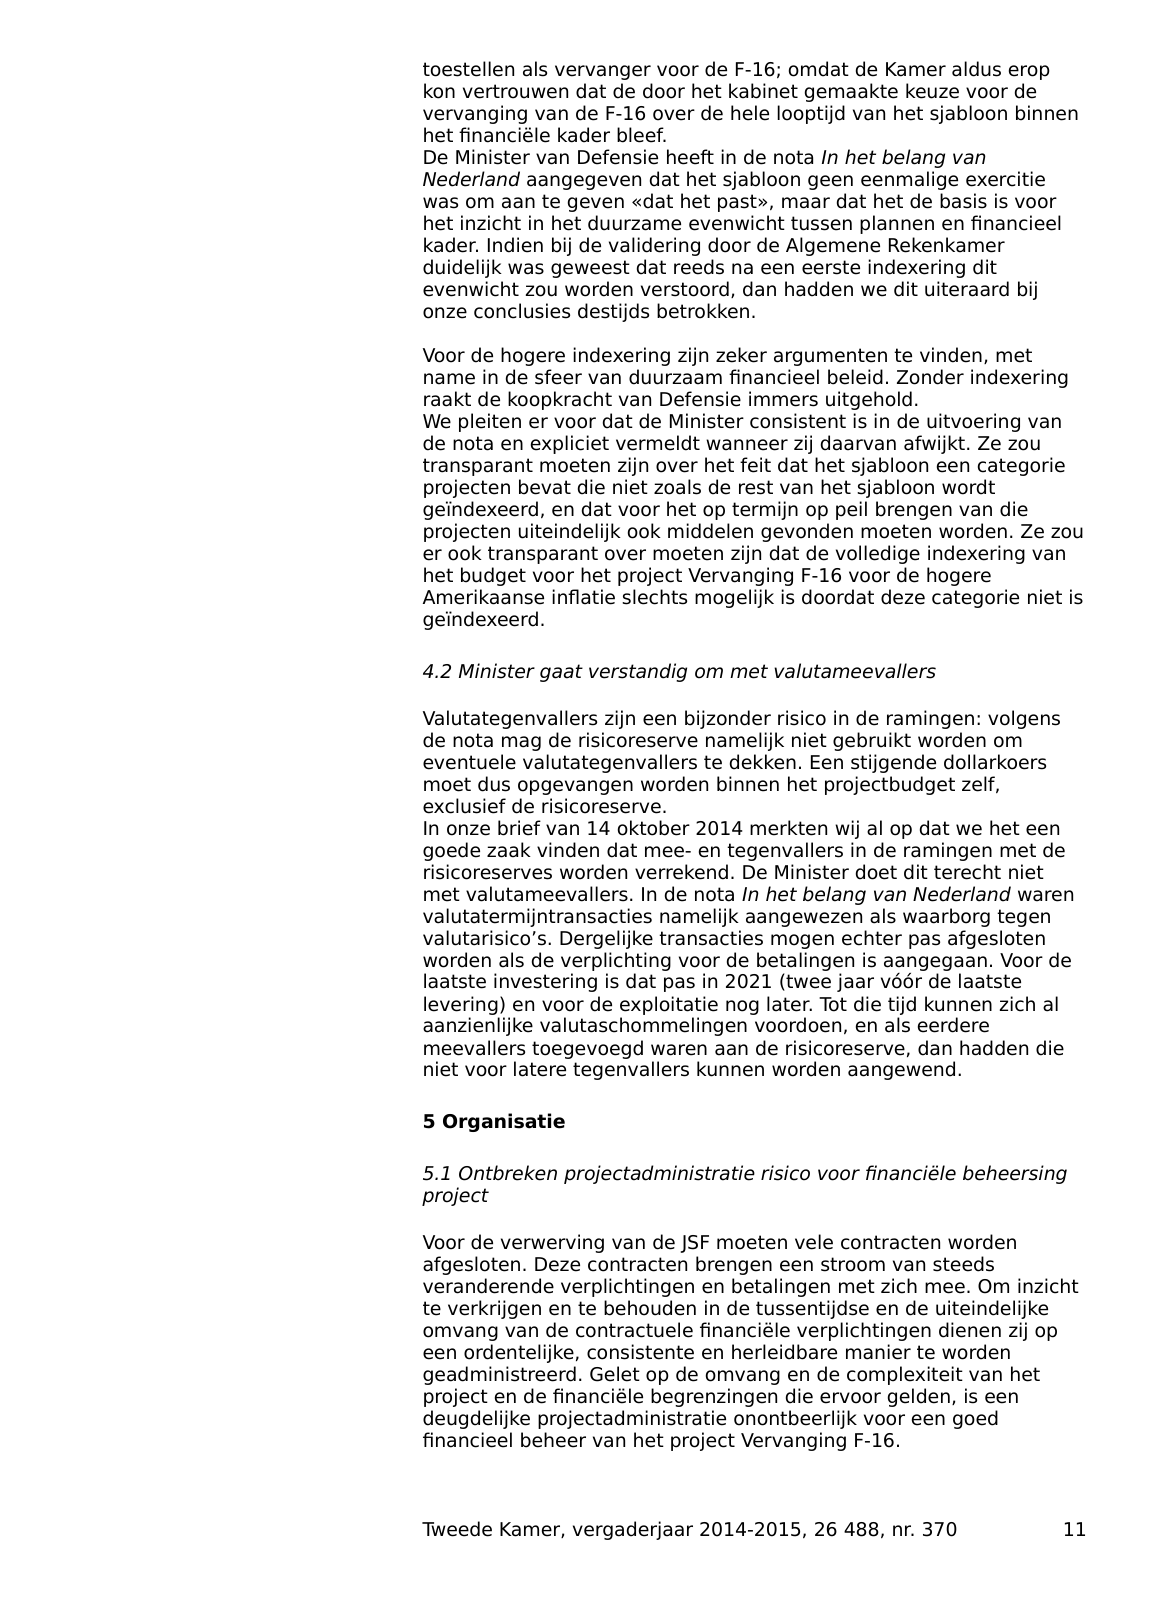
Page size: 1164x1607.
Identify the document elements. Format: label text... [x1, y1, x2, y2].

text We pleiten er voor dat de Minister consistent is in de uitvoering van de nota en expliciet vermeldt wanneer zij daarvan afwijkt. Ze zou transparant moeten zijn over het feit dat het sjabloon een categorie projecten bevat die niet zoals de rest van het sjabloon wordt geïndexeerd, en dat voor het op termijn op peil brengen van die projecten uiteindelijk ook middelen gevonden moeten worden. Ze zou er ook transparant over moeten zijn dat de volledige indexering van het budget voor het project Vervanging F-16 voor de hogere Amerikaanse inflatie slechts mogelijk is doordat deze categorie niet is geïndexeerd. [422, 411, 1087, 631]
text In onze brief van 14 oktober 2014 merkten wij al op dat we het een goede zaak vinden dat mee- en tegenvallers in de ramingen met de risicoreserves worden verrekend. De Minister doet dit terecht niet met valutameevallers. In de nota In het belang van Nederland waren valutatermijntransacties namelijk aangewezen als waarborg tegen valutarisico’s. Dergelijke transacties mogen echter pas afgesloten worden als de verplichting voor de betalingen is aangegaan. Voor de laatste investering is dat pas in 2021 (twee jaar vóór de laatste levering) en voor de exploitatie nog later. Tot die tijd kunnen zich al aanzienlijke valutaschommelingen voordoen, en als eerdere meevallers toegevoegd waren aan de risicoreserve, dan hadden die niet voor latere tegenvallers kunnen worden aangewend. [422, 818, 1087, 1081]
text De Minister van Defensie heeft in de nota In het belang van Nederland aangegeven dat het sjabloon geen eenmalige exercitie was om aan te geven «dat het past», maar dat het de basis is voor het inzicht in het duurzame evenwicht tussen plannen en financieel kader. Indien bij de validering door de Algemene Rekenkamer duidelijk was geweest dat reeds na een eerste indexering dit evenwicht zou worden verstoord, dan hadden we dit uiteraard bij onze conclusies destijds betrokken. [422, 147, 1087, 323]
subtitle 4.2 Minister gaat verstandig om met valutameevallers [422, 661, 1087, 683]
subtitle 5 Organisatie [422, 1111, 1087, 1133]
text Valutategenvallers zijn een bijzonder risico in de ramingen: volgens de nota mag de risicoreserve namelijk niet gebruikt worden om eventuele valutategenvallers te dekken. Een stijgende dollarkoers moet dus opgevangen worden binnen het projectbudget zelf, exclusief de risicoreserve. [422, 708, 1087, 818]
text Voor de verwerving van de JSF moeten vele contracten worden afgesloten. Deze contracten brengen een stroom van steeds veranderende verplichtingen en betalingen met zich mee. Om inzicht te verkrijgen en te behouden in de tussentijdse en de uiteindelijke omvang van de contractuele financiële verplichtingen dienen zij op een ordentelijke, consistente en herleidbare manier te worden geadministreerd. Gelet op de omvang en de complexiteit van het project en de financiële begrenzingen die ervoor gelden, is een deugdelijke projectadministratie onontbeerlijk voor een goed financieel beheer van het project Vervanging F-16. [422, 1232, 1087, 1452]
text Voor de hogere indexering zijn zeker argumenten te vinden, met name in de sfeer van duurzaam financieel beleid. Zonder indexering raakt de koopkracht van Defensie immers uitgehold. [422, 345, 1087, 411]
text toestellen als vervanger voor de F-16; omdat de Kamer aldus erop kon vertrouwen dat de door het kabinet gemaakte keuze voor de vervanging van de F-16 over de hele looptijd van het sjabloon binnen het financiële kader bleef. [422, 59, 1087, 147]
subtitle 5.1 Ontbreken projectadministratie risico voor financiële beheersing project [422, 1163, 1087, 1207]
